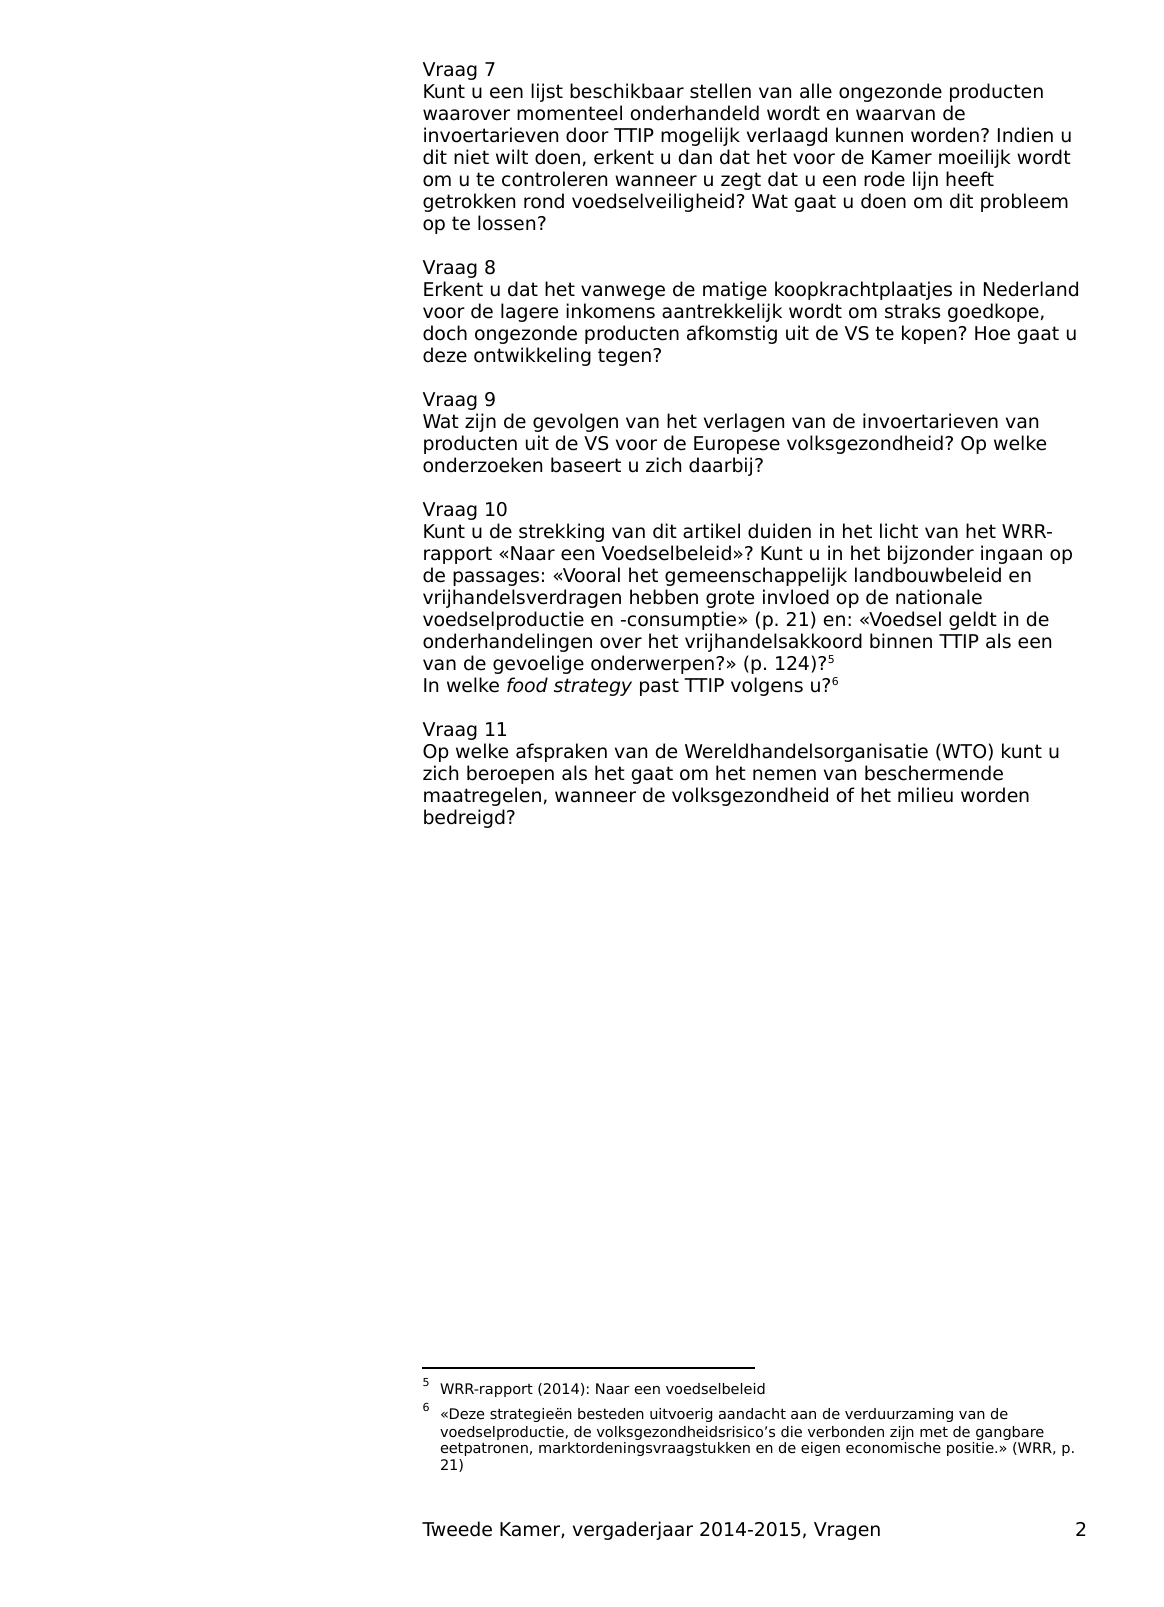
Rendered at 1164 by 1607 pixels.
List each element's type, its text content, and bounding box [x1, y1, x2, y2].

text Vraag 9 [422, 389, 1087, 411]
text Vraag 8 [422, 257, 1087, 279]
text WRR-rapport (2014): Naar een voedselbeleid [422, 1377, 1087, 1399]
text Op welke afspraken van de Wereldhandelsorganisatie (WTO) kunt u zich beroepen als het gaat om het nemen van beschermende maatregelen, wanneer de volksgezondheid of het milieu worden bedreigd? [422, 741, 1087, 829]
text Wat zijn de gevolgen van het verlagen van de invoertarieven van producten uit de VS voor de Europese volksgezondheid? Op welke onderzoeken baseert u zich daarbij? [422, 411, 1087, 477]
text Vraag 10 [422, 499, 1087, 521]
text «Deze strategieën besteden uitvoerig aandacht aan de verduurzaming van de voedselproductie, de volksgezondheidsrisico’s die verbonden zijn met de gangbare eetpatronen, marktordeningsvraagstukken en de eigen economische positie.» (WRR, p. 21) [422, 1402, 1087, 1474]
text Vraag 11 [422, 719, 1087, 741]
text Kunt u de strekking van dit artikel duiden in het licht van het WRR-rapport «Naar een Voedselbeleid»? Kunt u in het bijzonder ingaan op de passages: «Vooral het gemeenschappelijk landbouwbeleid en vrijhandelsverdragen hebben grote invloed op de nationale voedselproductie en -consumptie» (p. 21) en: «Voedsel geldt in de onderhandelingen over het vrijhandelsakkoord binnen TTIP als een van de gevoelige onderwerpen?» (p. 124)? [422, 521, 1087, 675]
text Vraag 7 [422, 59, 1087, 81]
text Kunt u een lijst beschikbaar stellen van alle ongezonde producten waarover momenteel onderhandeld wordt en waarvan de invoertarieven door TTIP mogelijk verlaagd kunnen worden? Indien u dit niet wilt doen, erkent u dan dat het voor de Kamer moeilijk wordt om u te controleren wanneer u zegt dat u een rode lijn heeft getrokken rond voedselveiligheid? Wat gaat u doen om dit probleem op te lossen? [422, 81, 1087, 235]
text Erkent u dat het vanwege de matige koopkrachtplaatjes in Nederland voor de lagere inkomens aantrekkelijk wordt om straks goedkope, doch ongezonde producten afkomstig uit de VS te kopen? Hoe gaat u deze ontwikkeling tegen? [422, 279, 1087, 367]
text In welke food strategy past TTIP volgens u? [422, 675, 1087, 697]
